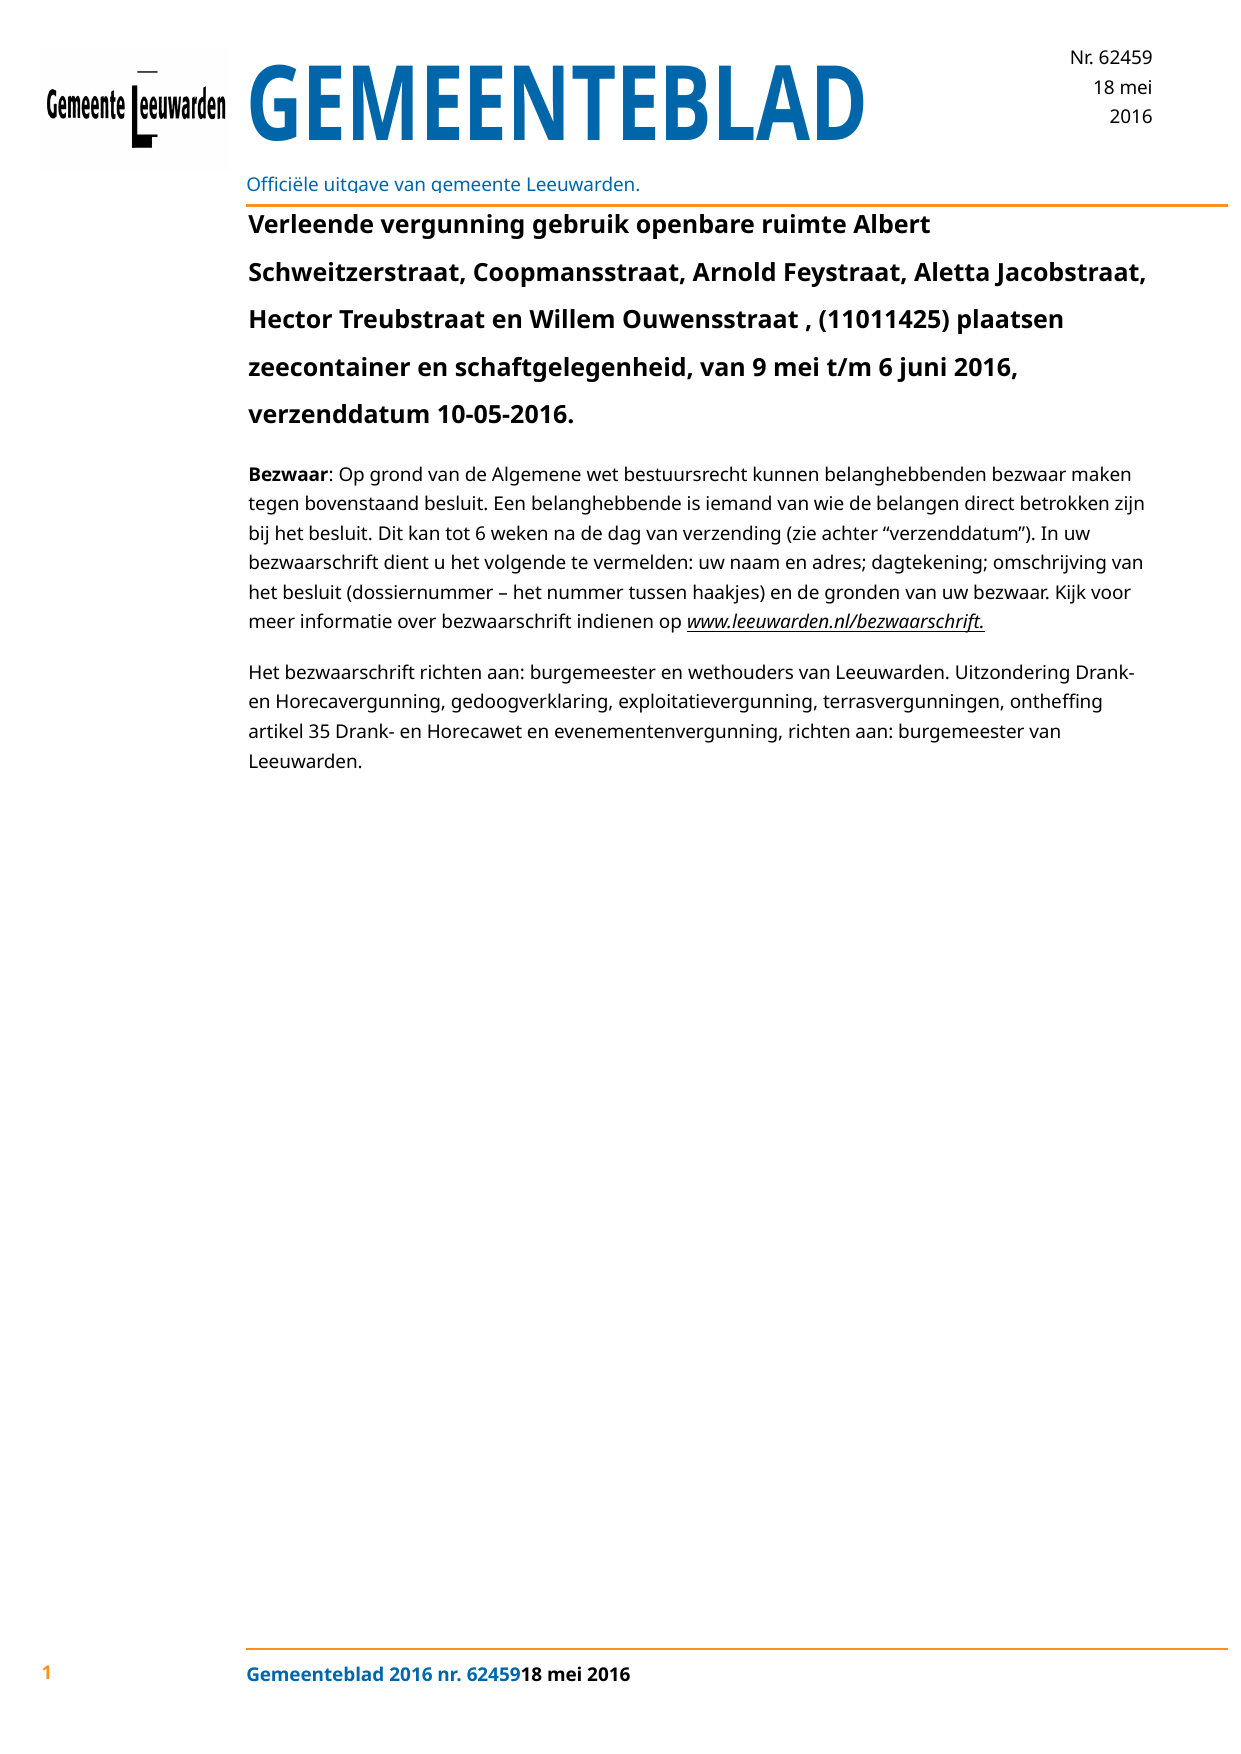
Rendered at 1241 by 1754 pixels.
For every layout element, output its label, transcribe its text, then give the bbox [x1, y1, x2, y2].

text Het bezwaarschrift richten aan: burgemeester en wethouders van Leeuwarden. Uitzondering Drank- en Horecavergunning, gedoogverklaring, exploitatievergunning, terrasvergunningen, ontheffing artikel 35 Drank- en Horecawet en evenementenvergunning, richten aan: burgemeester van Leeuwarden. [248, 659, 1152, 773]
text Verleende vergunning gebruik openbare ruimte Albert Schweitzerstraat, Coopmansstraat, Arnold Feystraat, Aletta Jacobstraat, Hector Treubstraat en Willem Ouwensstraat , (11011425) plaatsen zeecontainer en schaftgelegenheid, van 9 mei t/m 6 juni 2016, verzenddatum 10-05-2016. [248, 207, 1152, 431]
text Bezwaar: Op grond van de Algemene wet bestuursrecht kunnen belanghebbenden bezwaar maken tegen bovenstaand besluit. Een belanghebbende is iemand van wie de belangen direct betrokken zijn bij het besluit. Dit kan tot 6 weken na de dag van verzending (zie achter “verzenddatum”). In uw bezwaarschrift dient u het volgende te vermelden: uw naam en adres; dagtekening; omschrijving van het besluit (dossiernummer – het nummer tussen haakjes) en de gronden van uw bezwaar. Kijk voor meer informatie over bezwaarschrift indienen op www.leeuwarden.nl/bezwaarschrift. [248, 461, 1152, 634]
picture [41, 47, 231, 172]
